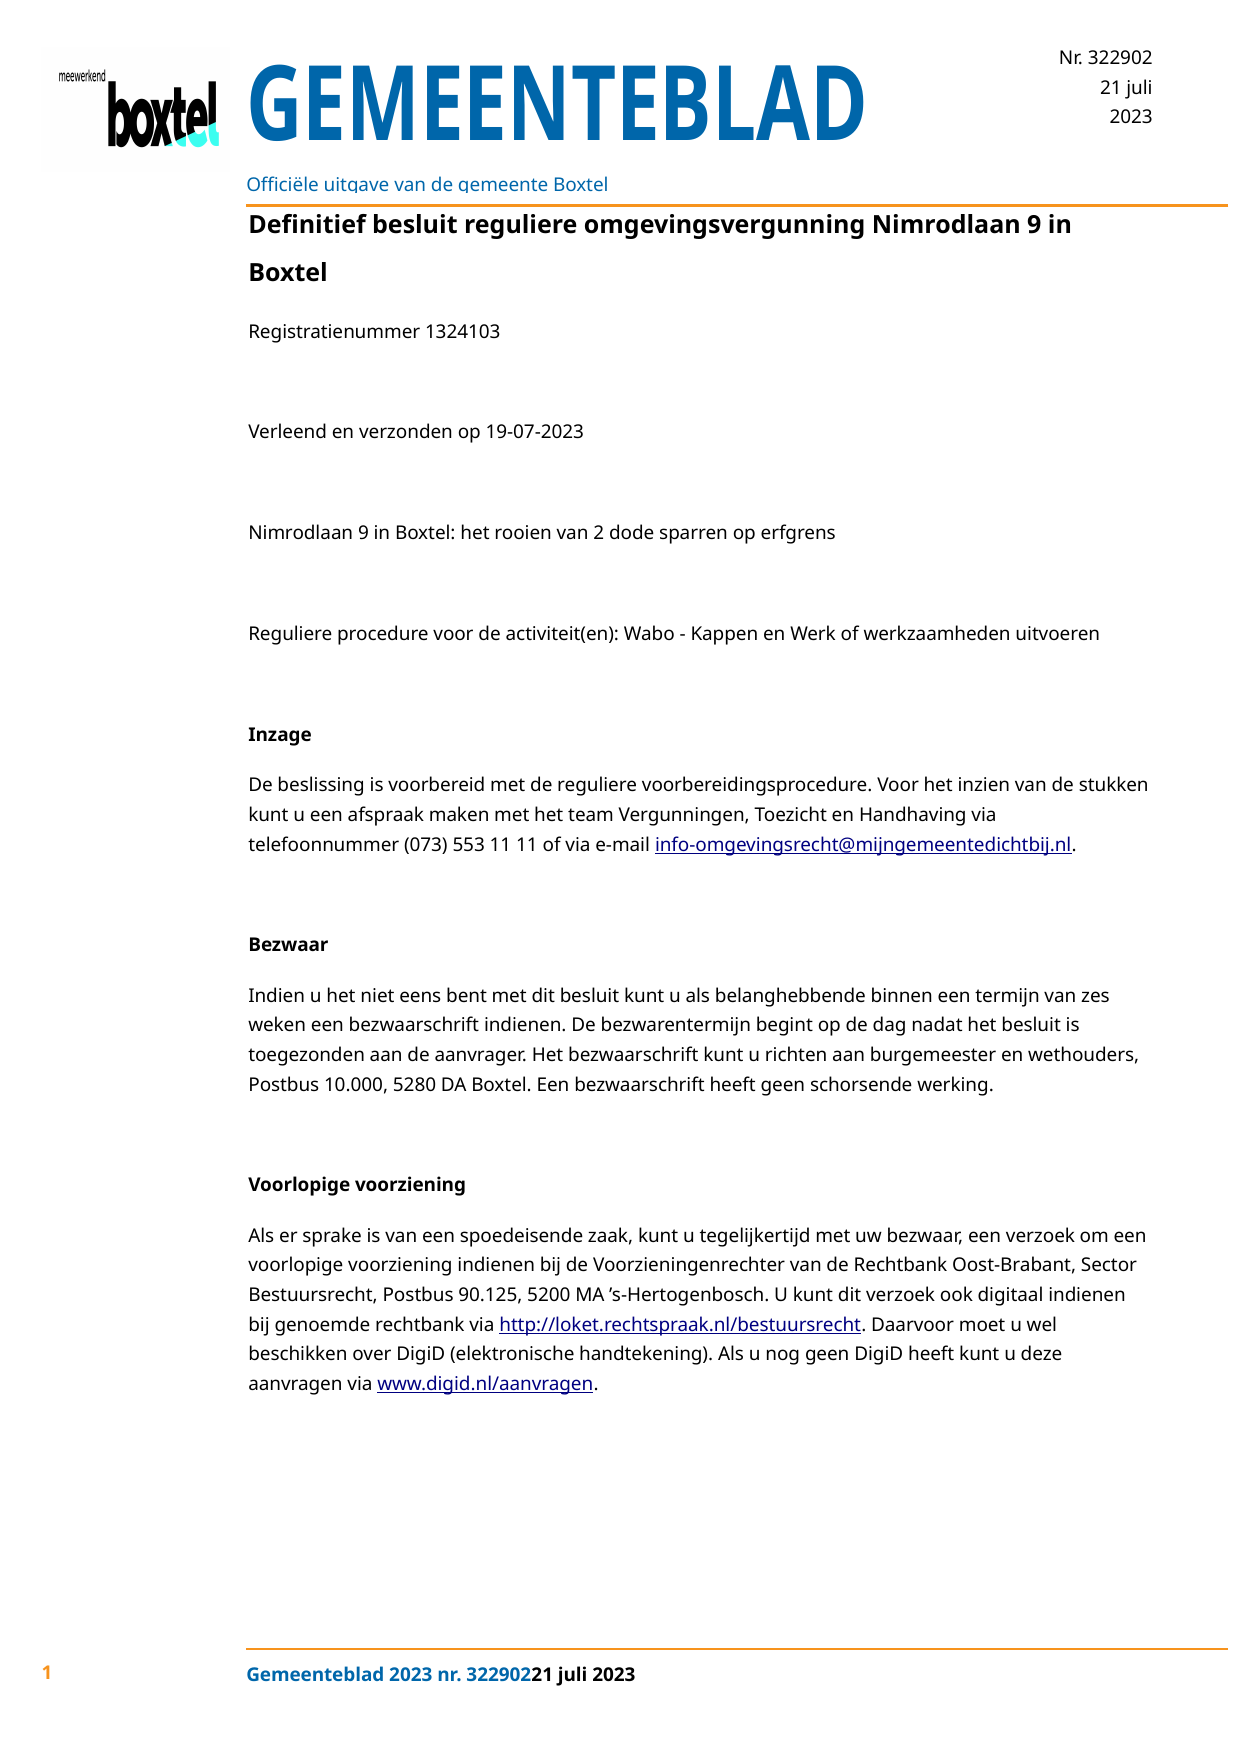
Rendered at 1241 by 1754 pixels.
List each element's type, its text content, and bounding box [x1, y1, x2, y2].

text Inzage [248, 721, 1152, 747]
text Reguliere procedure voor de activiteit(en): Wabo - Kappen en Werk of werkzaamheden uitvoeren [248, 620, 1152, 646]
text Verleend en verzonden op 19-07-2023 [248, 419, 1152, 444]
text Definitief besluit reguliere omgevingsvergunning Nimrodlaan 9 in Boxtel [248, 207, 1152, 288]
text Als er sprake is van een spoedeisende zaak, kunt u tegelijkertijd met uw bezwaar, een verzoek om een voorlopige voorziening indienen bij de Voorzieningenrechter van de Rechtbank Oost-Brabant, Sector Bestuursrecht, Postbus 90.125, 5200 MA ’s-Hertogenbosch. U kunt dit verzoek ook digitaal indienen bij genoemde rechtbank via http://loket.rechtspraak.nl/bestuursrecht. Daarvoor moet u wel beschikken over DigiD (elektronische handtekening). Als u nog geen DigiD heeft kunt u deze aanvragen via www.digid.nl/aanvragen. [248, 1222, 1152, 1396]
text Voorlopige voorziening [248, 1172, 1152, 1197]
text Nimrodlaan 9 in Boxtel: het rooien van 2 dode sparren op erfgrens [248, 519, 1152, 545]
text Bezwaar [248, 932, 1152, 957]
text Registratienummer 1324103 [248, 318, 1152, 344]
text Indien u het niet eens bent met dit besluit kunt u als belanghebbende binnen een termijn van zes weken een bezwaarschrift indienen. De bezwarentermijn begint op de dag nadat het besluit is toegezonden aan de aanvrager. Het bezwaarschrift kunt u richten aan burgemeester en wethouders, Postbus 10.000, 5280 DA Boxtel. Een bezwaarschrift heeft geen schorsende werking. [248, 982, 1152, 1097]
picture [41, 47, 231, 172]
text De beslissing is voorbereid met de reguliere voorbereidingsprocedure. Voor het inzien van de stukken kunt u een afspraak maken met het team Vergunningen, Toezicht en Handhaving via telefoonnummer (073) 553 11 11 of via e-mail info-omgevingsrecht@mijngemeentedichtbij.nl. [248, 772, 1152, 857]
